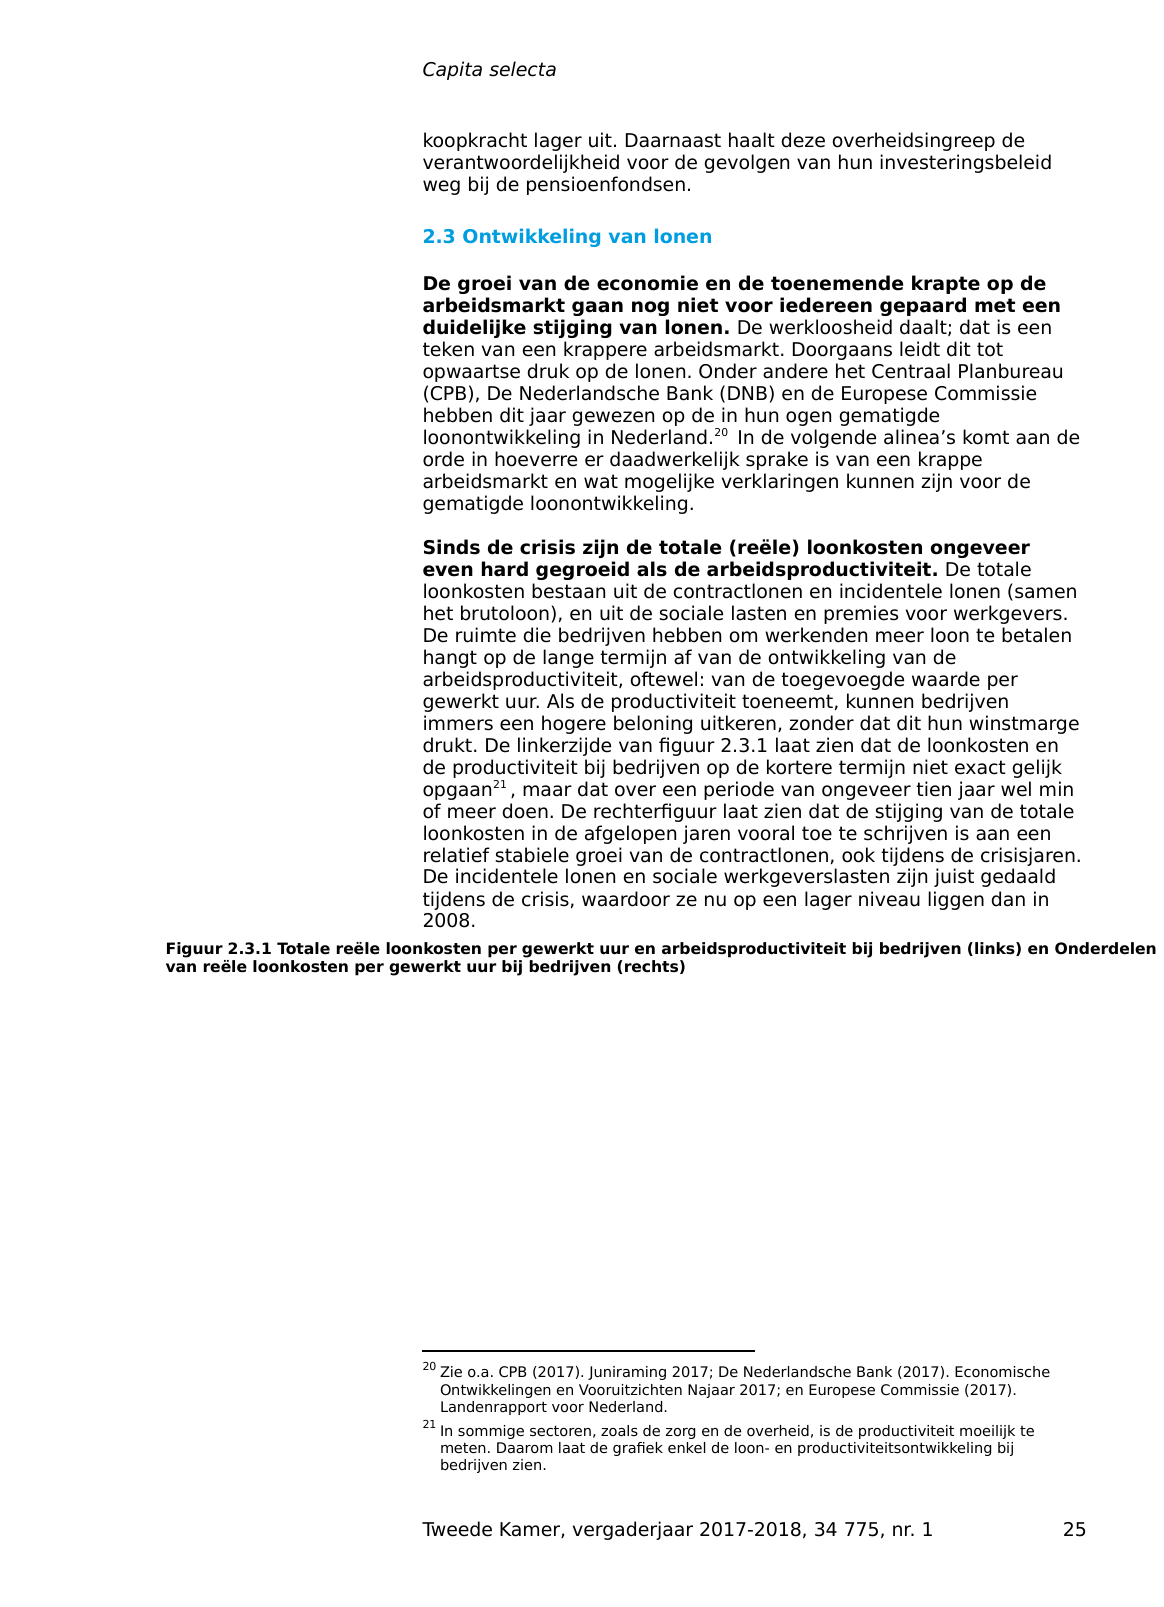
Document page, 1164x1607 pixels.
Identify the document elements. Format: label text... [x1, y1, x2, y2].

text De groei van de economie en de toenemende krapte op de arbeidsmarkt gaan nog niet voor iedereen gepaard met een duidelijke stijging van lonen. De werkloosheid daalt; dat is een teken van een krappere arbeidsmarkt. Doorgaans leidt dit tot opwaartse druk op de lonen. Onder andere het Centraal Planbureau (CPB), De Nederlandsche Bank (DNB) en de Europese Commissie hebben dit jaar gewezen op de in hun ogen gematigde loonontwikkeling in Nederland. In de volgende alinea’s komt aan de orde in hoeverre er daadwerkelijk sprake is van een krappe arbeidsmarkt en wat mogelijke verklaringen kunnen zijn voor de gematigde loonontwikkeling. [422, 273, 1087, 514]
subtitle 2.3 Ontwikkeling van lonen [422, 226, 1087, 248]
text koopkracht lager uit. Daarnaast haalt deze overheidsingreep de verantwoordelijkheid voor de gevolgen van hun investeringsbeleid weg bij de pensioenfondsen. [422, 130, 1087, 196]
text In sommige sectoren, zoals de zorg en de overheid, is de productiviteit moeilijk te meten. Daarom laat de grafiek enkel de loon- en productiviteitsontwikkeling bij bedrijven zien. [422, 1418, 1087, 1474]
text Figuur 2.3.1 Totale reële loonkosten per gewerkt uur en arbeidsproductiviteit bij bedrijven (links) en Onderdelen van reële loonkosten per gewerkt uur bij bedrijven (rechts) [165, 940, 1163, 977]
text Sinds de crisis zijn de totale (reële) loonkosten ongeveer even hard gegroeid als de arbeidsproductiviteit. De totale loonkosten bestaan uit de contractlonen en incidentele lonen (samen het brutoloon), en uit de sociale lasten en premies voor werkgevers. De ruimte die bedrijven hebben om werkenden meer loon te betalen hangt op de lange termijn af van de ontwikkeling van de arbeidsproductiviteit, oftewel: van de toegevoegde waarde per gewerkt uur. Als de productiviteit toeneemt, kunnen bedrijven immers een hogere beloning uitkeren, zonder dat dit hun winstmarge drukt. De linkerzijde van figuur 2.3.1 laat zien dat de loonkosten en de productiviteit bij bedrijven op de kortere termijn niet exact gelijk opgaan, maar dat over een periode van ongeveer tien jaar wel min of meer doen. De rechterfiguur laat zien dat de stijging van de totale loonkosten in de afgelopen jaren vooral toe te schrijven is aan een relatief stabiele groei van de contractlonen, ook tijdens de crisisjaren. De incidentele lonen en sociale werkgeverslasten zijn juist gedaald tijdens de crisis, waardoor ze nu op een lager niveau liggen dan in 2008. [422, 537, 1087, 932]
text Zie o.a. CPB (2017). Juniraming 2017; De Nederlandsche Bank (2017). Economische Ontwikkelingen en Vooruitzichten Najaar 2017; en Europese Commissie (2017). Landenrapport voor Nederland. [422, 1360, 1087, 1416]
